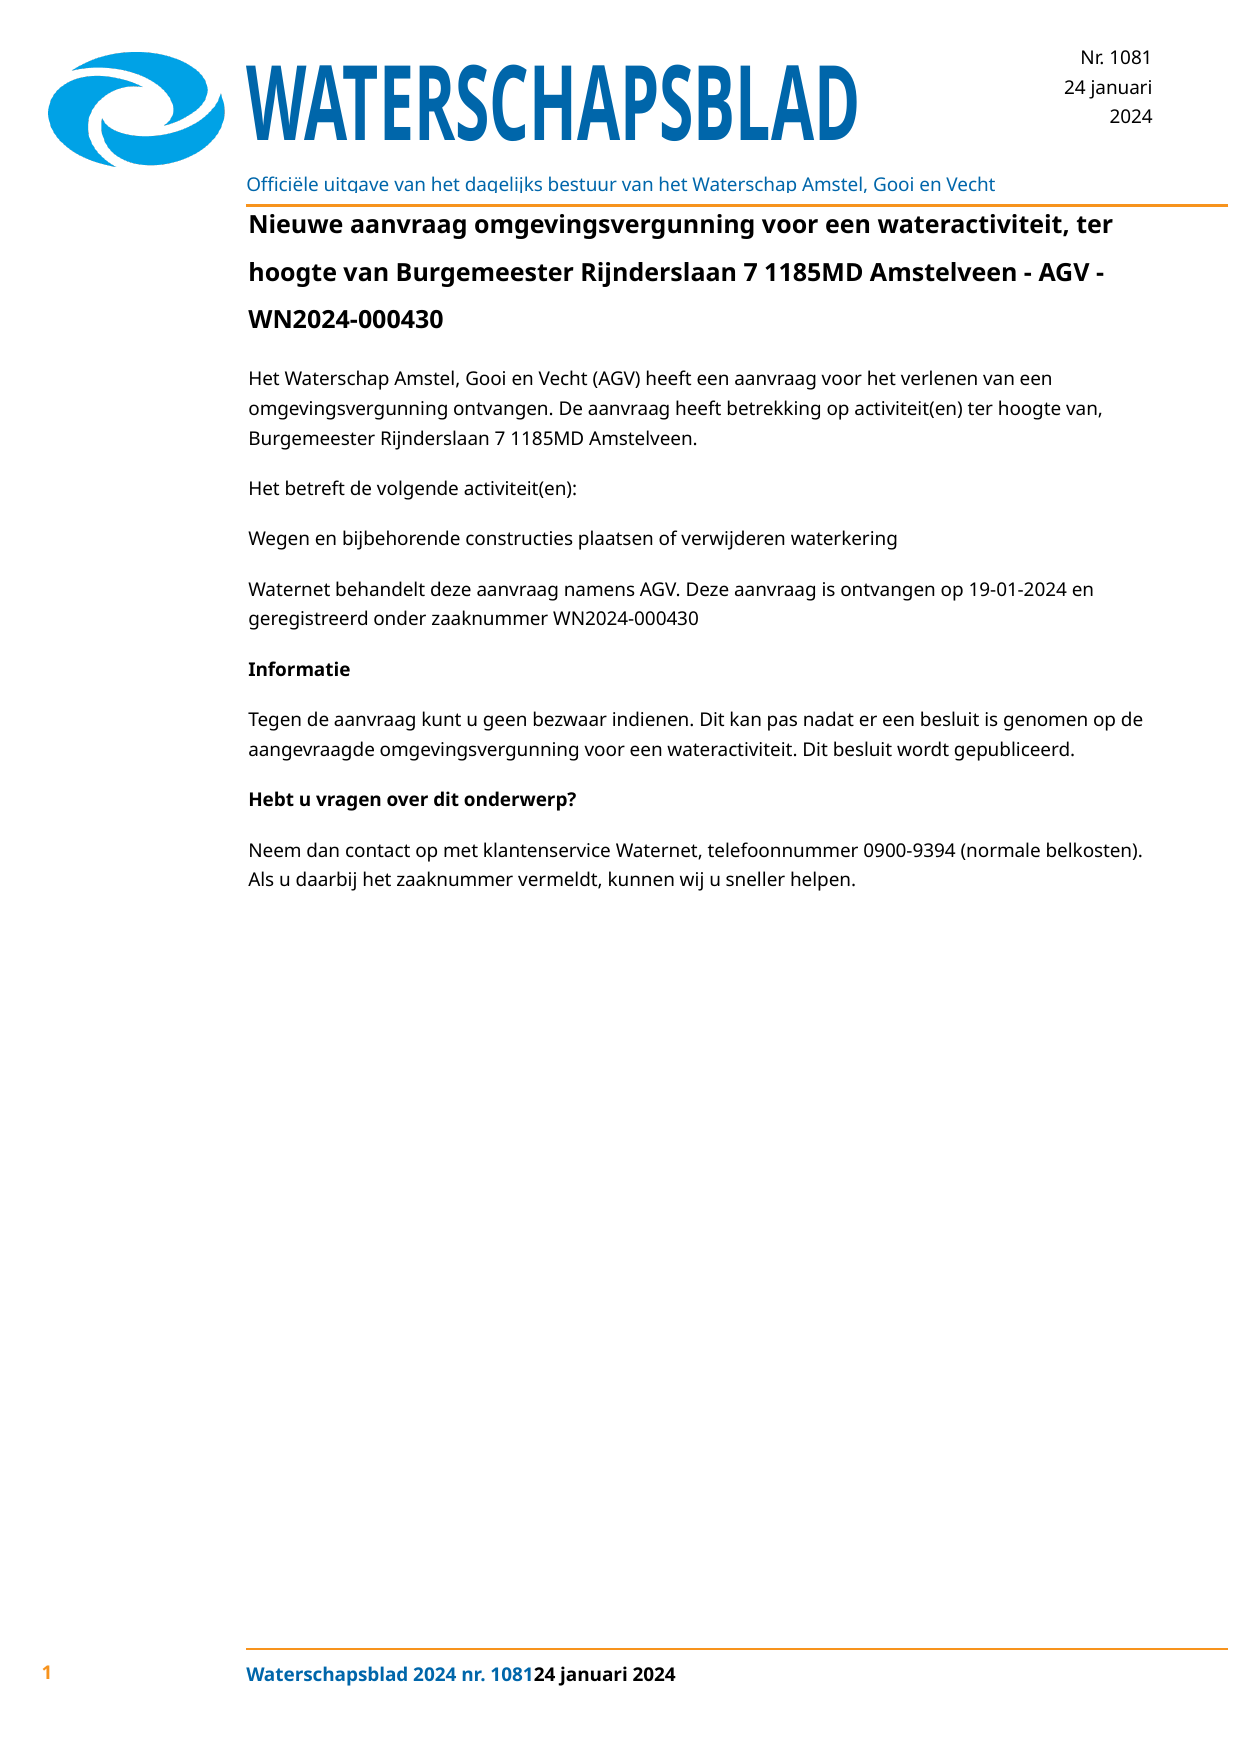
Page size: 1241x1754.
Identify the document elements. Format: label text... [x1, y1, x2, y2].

picture [41, 47, 231, 172]
text Hebt u vragen over dit onderwerp? [248, 786, 1152, 812]
text Waternet behandelt deze aanvraag namens AGV. Deze aanvraag is ontvangen op 19-01-2024 en geregistreerd onder zaaknummer WN2024-000430 [248, 576, 1152, 631]
text Het betreft de volgende activiteit(en): [248, 475, 1152, 501]
text Informatie [248, 656, 1152, 682]
text Nieuwe aanvraag omgevingsvergunning voor een wateractiviteit, ter hoogte van Burgemeester Rijnderslaan 7 1185MD Amstelveen - AGV - WN2024-000430 [248, 207, 1152, 336]
text Neem dan contact op met klantenservice Waternet, telefoonnummer 0900-9394 (normale belkosten). Als u daarbij het zaaknummer vermeldt, kunnen wij u sneller helpen. [248, 837, 1152, 892]
text Tegen de aanvraag kunt u geen bezwaar indienen. Dit kan pas nadat er een besluit is genomen op de aangevraagde omgevingsvergunning voor een wateractiviteit. Dit besluit wordt gepubliceerd. [248, 706, 1152, 762]
text Het Waterschap Amstel, Gooi en Vecht (AGV) heeft een aanvraag voor het verlenen van een omgevingsvergunning ontvangen. De aanvraag heeft betrekking op activiteit(en) ter hoogte van, Burgemeester Rijnderslaan 7 1185MD Amstelveen. [248, 366, 1152, 450]
text Wegen en bijbehorende constructies plaatsen of verwijderen waterkering [248, 526, 1152, 551]
